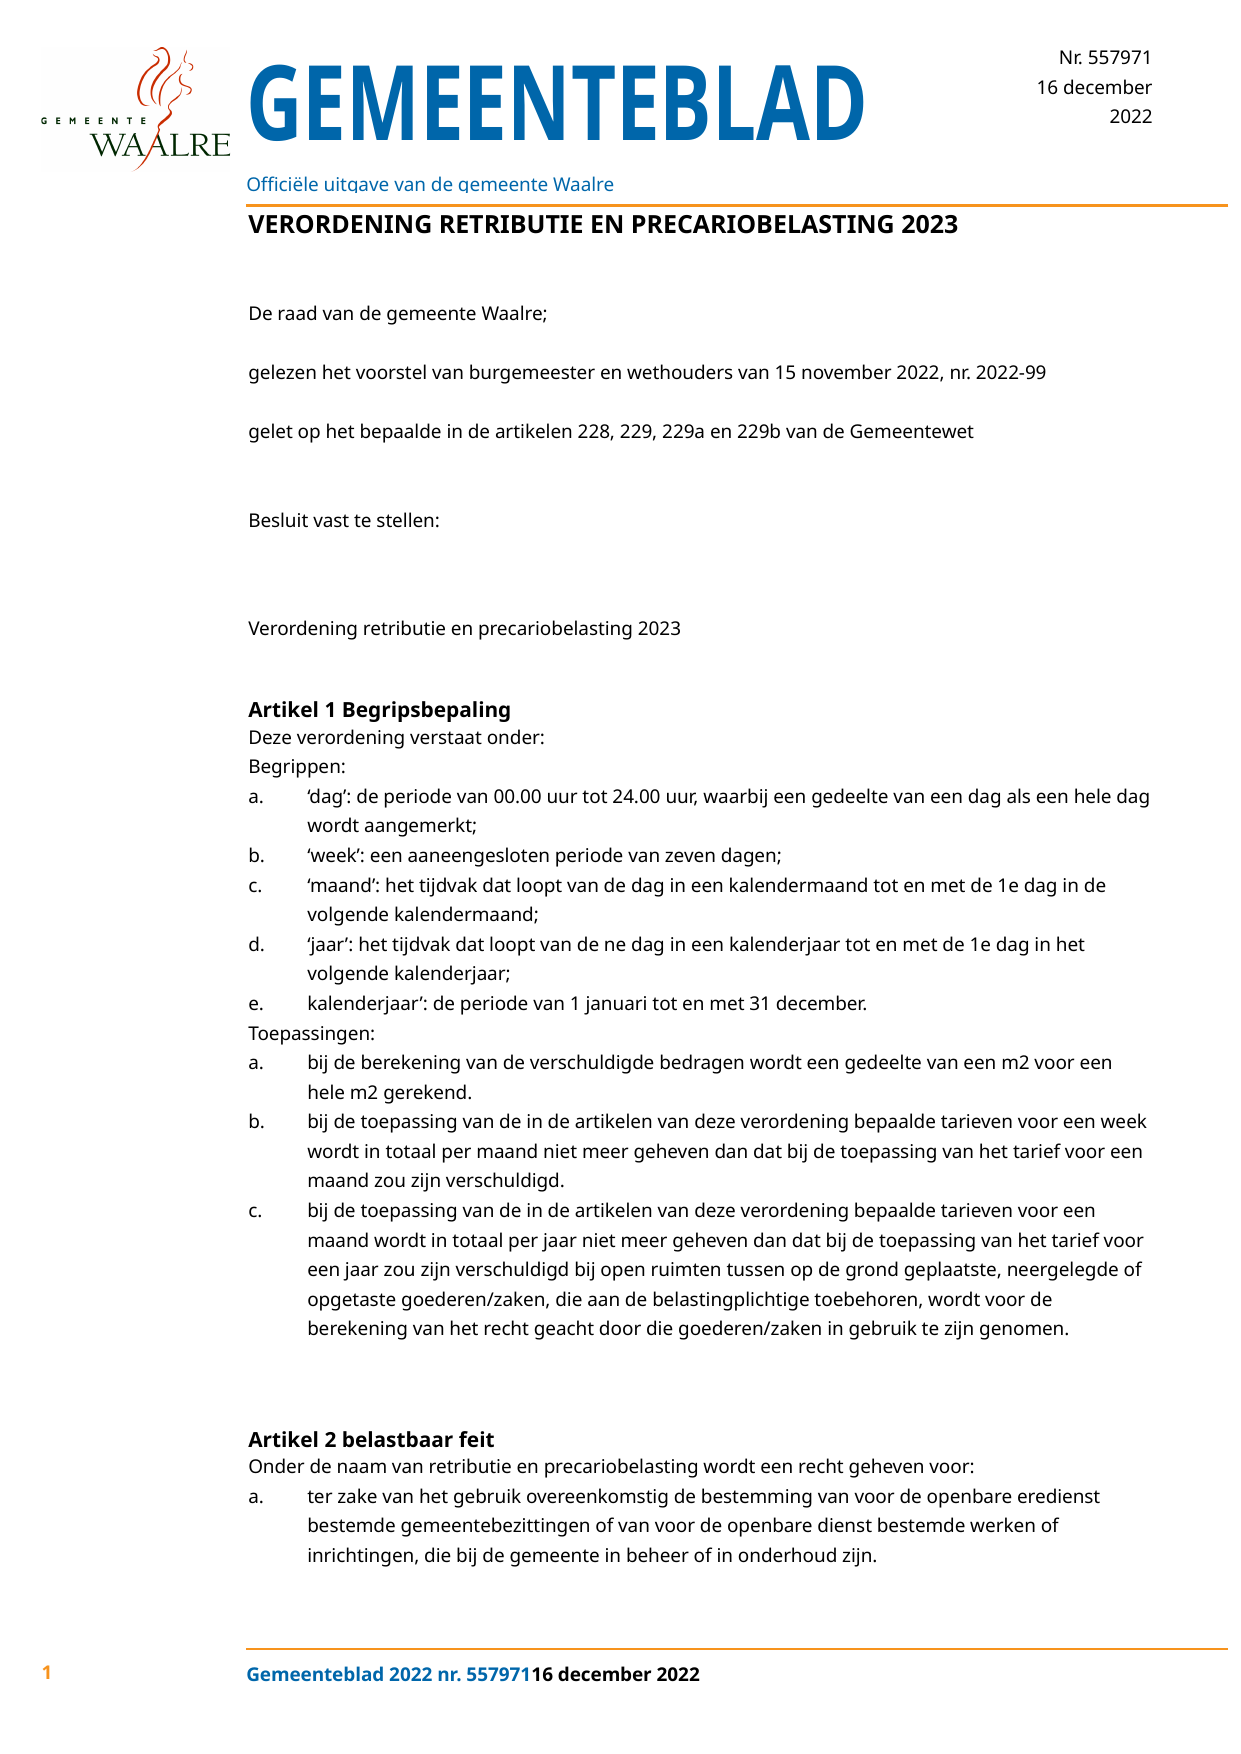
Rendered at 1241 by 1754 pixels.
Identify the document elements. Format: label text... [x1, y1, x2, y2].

list ‘dag’: de periode van 00.00 uur tot 24.00 uur, waarbij een gedeelte van een dag als een hele dag wordt aangemerkt; [248, 783, 1152, 838]
text De raad van de gemeente Waalre; [248, 300, 1152, 326]
text Begrippen: [248, 753, 1152, 779]
text Verordening retributie en precariobelasting 2023 [248, 615, 1152, 641]
text Toepassingen: [248, 1020, 1152, 1045]
list kalenderjaar’: de periode van 1 januari tot en met 31 december. [248, 990, 1152, 1016]
text gelet op het bepaalde in de artikelen 228, 229, 229a en 229b van de Gemeentewet [248, 418, 1152, 444]
text gelezen het voorstel van burgemeester en wethouders van 15 november 2022, nr. 2022-99 [248, 359, 1152, 385]
text VERORDENING RETRIBUTIE EN PRECARIOBELASTING 2023 [248, 207, 1152, 241]
text Besluit vast te stellen: [248, 507, 1152, 533]
text Deze verordening verstaat onder: [248, 724, 1152, 749]
text Artikel 1 Begripsbepaling [248, 695, 1152, 724]
list bij de berekening van de verschuldigde bedragen wordt een gedeelte van een m2 voor een hele m2 gerekend. [248, 1049, 1152, 1104]
list ‘week’: een aaneengesloten periode van zeven dagen; [248, 842, 1152, 868]
text Artikel 2 belastbaar feit [248, 1425, 1152, 1453]
list ter zake van het gebruik overeenkomstig de bestemming van voor de openbare eredienst bestemde gemeentebezittingen of van voor de openbare dienst bestemde werken of inrichtingen, die bij de gemeente in beheer of in onderhoud zijn. [248, 1483, 1152, 1568]
list bij de toepassing van de in de artikelen van deze verordening bepaalde tarieven voor een week wordt in totaal per maand niet meer geheven dan dat bij de toepassing van het tarief voor een maand zou zijn verschuldigd. [248, 1108, 1152, 1193]
picture [41, 47, 231, 172]
list ‘maand’: het tijdvak dat loopt van de dag in een kalendermaand tot en met de 1e dag in de volgende kalendermaand; [248, 872, 1152, 927]
list bij de toepassing van de in de artikelen van deze verordening bepaalde tarieven voor een maand wordt in totaal per jaar niet meer geheven dan dat bij de toepassing van het tarief voor een jaar zou zijn verschuldigd bij open ruimten tussen op de grond geplaatste, neergelegde of opgetaste goederen/zaken, die aan de belastingplichtige toebehoren, wordt voor de berekening van het recht geacht door die goederen/zaken in gebruik te zijn genomen. [248, 1197, 1152, 1341]
text Onder de naam van retributie en precariobelasting wordt een recht geheven voor: [248, 1453, 1152, 1479]
list ‘jaar’: het tijdvak dat loopt van de ne dag in een kalenderjaar tot en met de 1e dag in het volgende kalenderjaar; [248, 931, 1152, 986]
